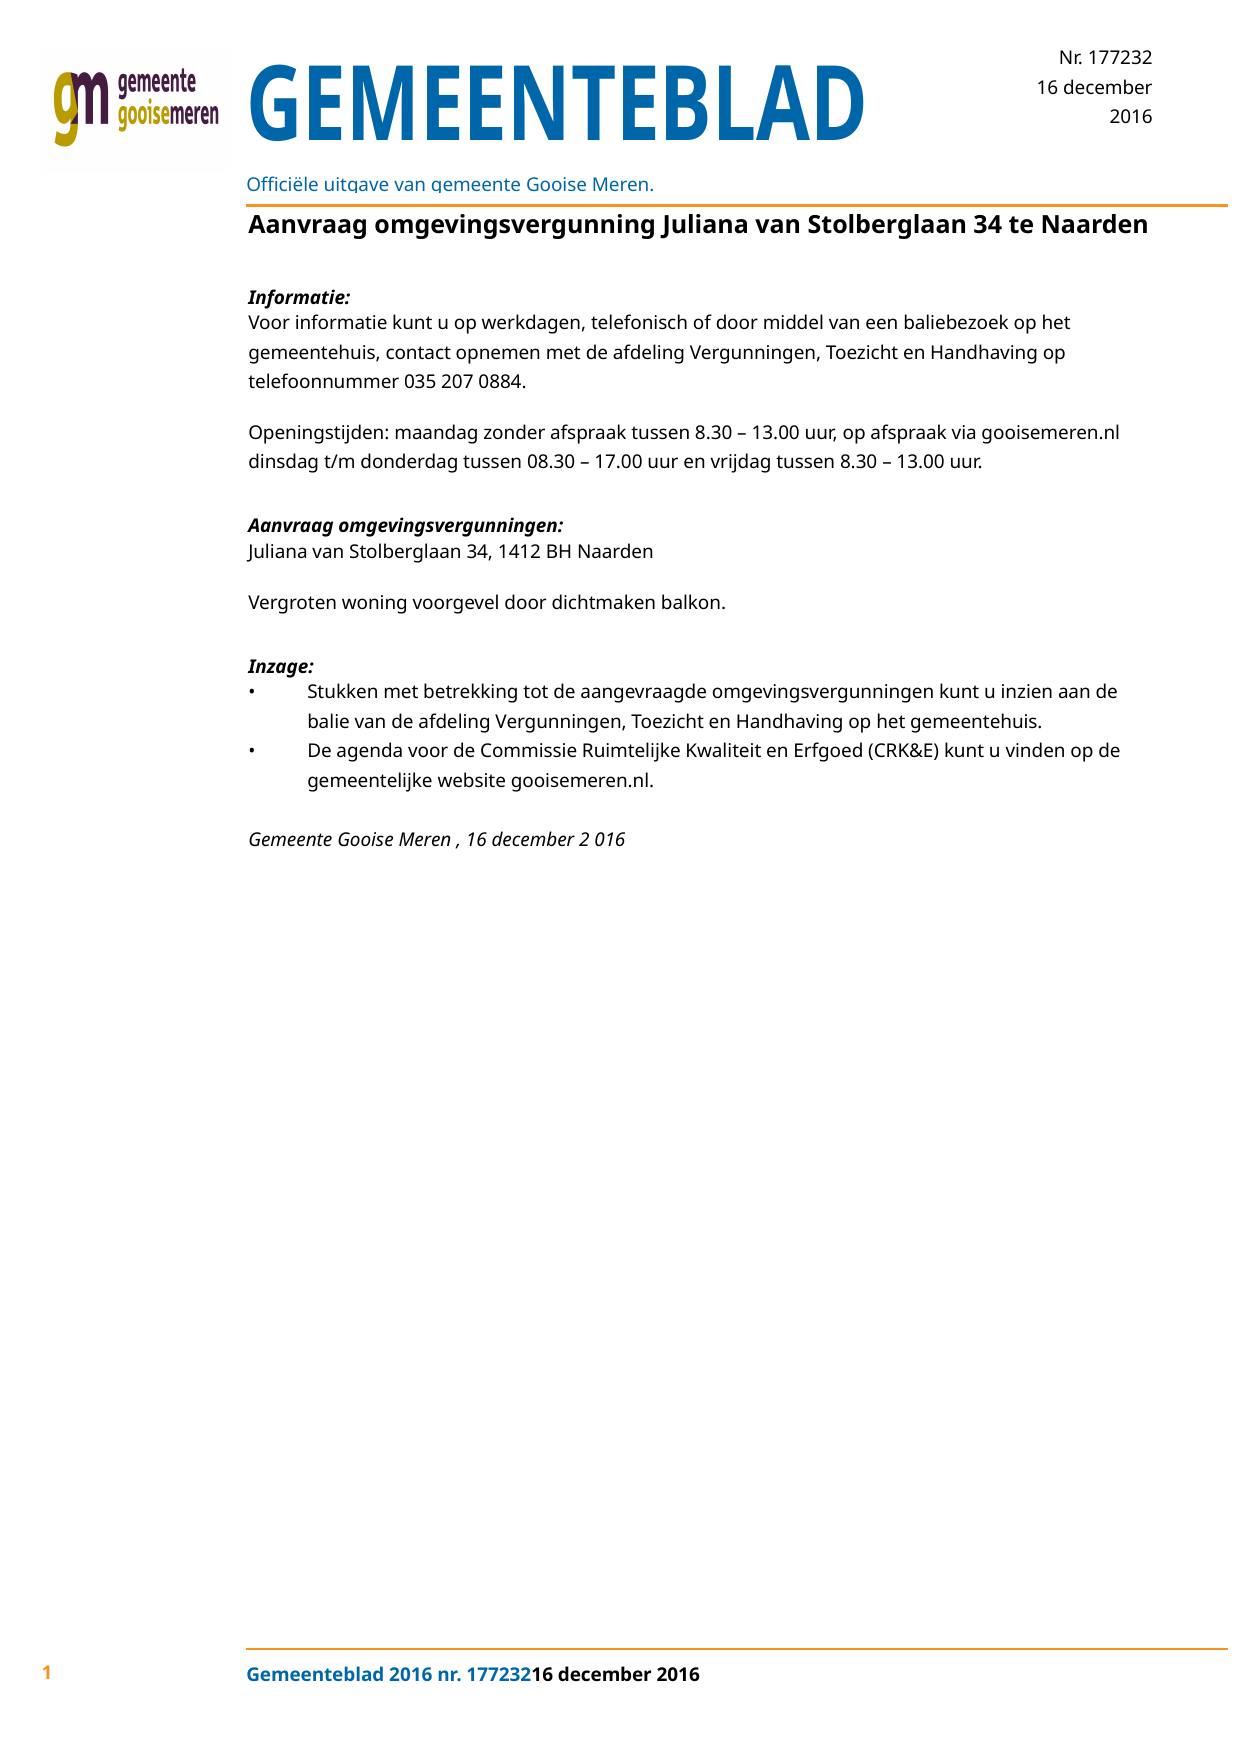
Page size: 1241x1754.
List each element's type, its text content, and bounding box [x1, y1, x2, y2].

text Voor informatie kunt u op werkdagen, telefonisch of door middel van een baliebezoek op het gemeentehuis, contact opnemen met de afdeling Vergunningen, Toezicht en Handhaving op telefoonnummer 035 207 0884. [248, 309, 1152, 394]
text Openingstijden: maandag zonder afspraak tussen 8.30 – 13.00 uur, op afspraak via gooisemeren.nl dinsdag t/m donderdag tussen 08.30 – 17.00 uur en vrijdag tussen 8.30 – 13.00 uur. [248, 419, 1152, 474]
list De agenda voor de Commissie Ruimtelijke Kwaliteit en Erfgoed (CRK&E) kunt u vinden op de gemeentelijke website gooisemeren.nl. [248, 738, 1152, 793]
picture [41, 47, 231, 172]
text Juliana van Stolberglaan 34, 1412 BH Naarden [248, 538, 1152, 564]
text Vergroten woning voorgevel door dichtmaken balkon. [248, 589, 1152, 614]
text Gemeente Gooise Meren , 16 december 2 016 [248, 826, 1152, 852]
list Stukken met betrekking tot de aangevraagde omgevingsvergunningen kunt u inzien aan de balie van de afdeling Vergunningen, Toezicht en Handhaving op het gemeentehuis. [248, 678, 1152, 734]
text Informatie: [248, 284, 1152, 309]
text Aanvraag omgevingsvergunningen: [248, 513, 1152, 538]
text Aanvraag omgevingsvergunning Juliana van Stolberglaan 34 te Naarden [248, 207, 1152, 241]
text Inzage: [248, 653, 1152, 678]
